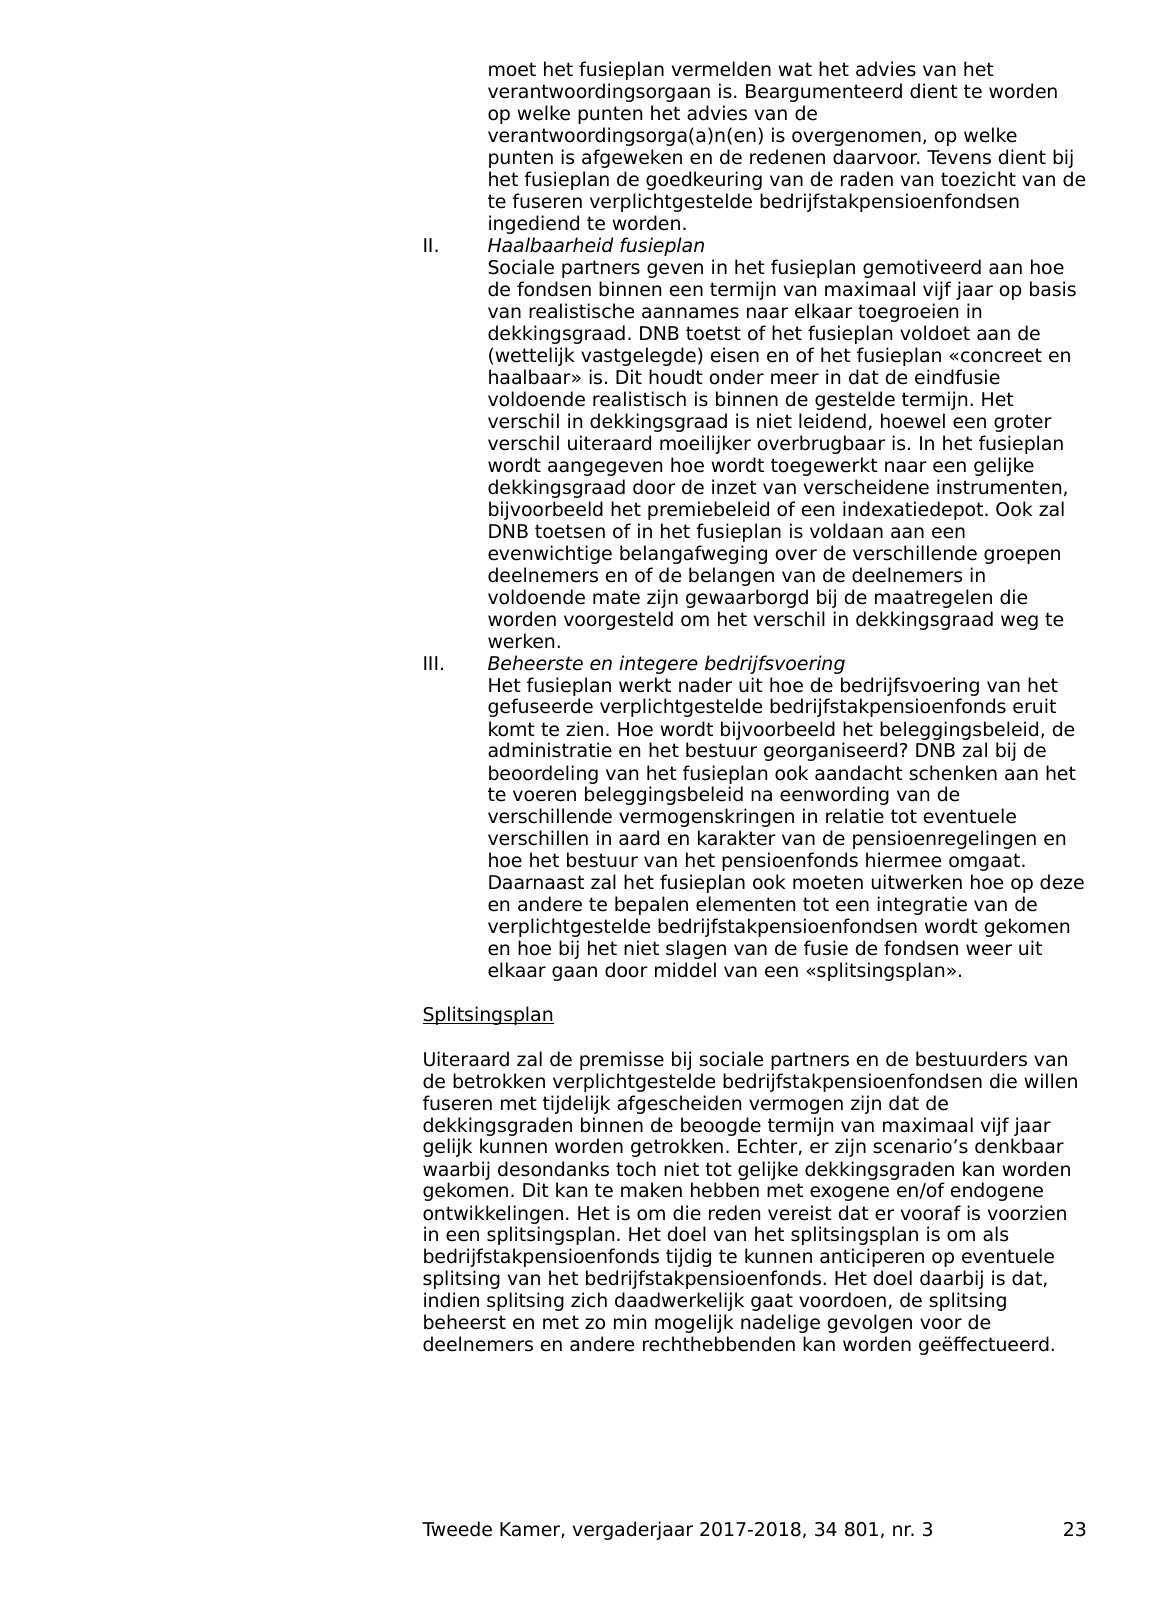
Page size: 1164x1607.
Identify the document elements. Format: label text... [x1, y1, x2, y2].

text Uiteraard zal de premisse bij sociale partners en de bestuurders van de betrokken verplichtgestelde bedrijfstakpensioenfondsen die willen fuseren met tijdelijk afgescheiden vermogen zijn dat de dekkingsgraden binnen de beoogde termijn van maximaal vijf jaar gelijk kunnen worden getrokken. Echter, er zijn scenario’s denkbaar waarbij desondanks toch niet tot gelijke dekkingsgraden kan worden gekomen. Dit kan te maken hebben met exogene en/of endogene ontwikkelingen. Het is om die reden vereist dat er vooraf is voorzien in een splitsingsplan. Het doel van het splitsingsplan is om als bedrijfstakpensioenfonds tijdig te kunnen anticiperen op eventuele splitsing van het bedrijfstakpensioenfonds. Het doel daarbij is dat, indien splitsing zich daadwerkelijk gaat voordoen, de splitsing beheerst en met zo min mogelijk nadelige gevolgen voor de deelnemers en andere rechthebbenden kan worden geëffectueerd. [422, 1048, 1087, 1356]
text Het fusieplan werkt nader uit hoe de bedrijfsvoering van het gefuseerde verplichtgestelde bedrijfstakpensioenfonds eruit komt te zien. Hoe wordt bijvoorbeeld het beleggingsbeleid, de administratie en het bestuur georganiseerd? DNB zal bij de beoordeling van het fusieplan ook aandacht schenken aan het te voeren beleggingsbeleid na eenwording van de verschillende vermogenskringen in relatie tot eventuele verschillen in aard en karakter van de pensioenregelingen en hoe het bestuur van het pensioenfonds hiermee omgaat. Daarnaast zal het fusieplan ook moeten uitwerken hoe op deze en andere te bepalen elementen tot een integratie van de verplichtgestelde bedrijfstakpensioenfondsen wordt gekomen en hoe bij het niet slagen van de fusie de fondsen weer uit elkaar gaan door middel van een «splitsingsplan». [487, 674, 1087, 982]
text Sociale partners geven in het fusieplan gemotiveerd aan hoe de fondsen binnen een termijn van maximaal vijf jaar op basis van realistische aannames naar elkaar toegroeien in dekkingsgraad. DNB toetst of het fusieplan voldoet aan de (wettelijk vastgelegde) eisen en of het fusieplan «concreet en haalbaar» is. Dit houdt onder meer in dat de eindfusie voldoende realistisch is binnen de gestelde termijn. Het verschil in dekkingsgraad is niet leidend, hoewel een groter verschil uiteraard moeilijker overbrugbaar is. In het fusieplan wordt aangegeven hoe wordt toegewerkt naar een gelijke dekkingsgraad door de inzet van verscheidene instrumenten, bijvoorbeeld het premiebeleid of een indexatiedepot. Ook zal DNB toetsen of in het fusieplan is voldaan aan een evenwichtige belangafweging over de verschillende groepen deelnemers en of de belangen van de deelnemers in voldoende mate zijn gewaarborgd bij de maatregelen die worden voorgesteld om het verschil in dekkingsgraad weg te werken. [487, 257, 1087, 652]
text III. Beheerste en integere bedrijfsvoering [422, 652, 1087, 674]
text moet het fusieplan vermelden wat het advies van het verantwoordingsorgaan is. Beargumenteerd dient te worden op welke punten het advies van de verantwoordingsorga(a)n(en) is overgenomen, op welke punten is afgeweken en de redenen daarvoor. Tevens dient bij het fusieplan de goedkeuring van de raden van toezicht van de te fuseren verplichtgestelde bedrijfstakpensioenfondsen ingediend te worden. [487, 59, 1087, 235]
text II. Haalbaarheid fusieplan [422, 235, 1087, 257]
subtitle Splitsingsplan [422, 1004, 1087, 1026]
